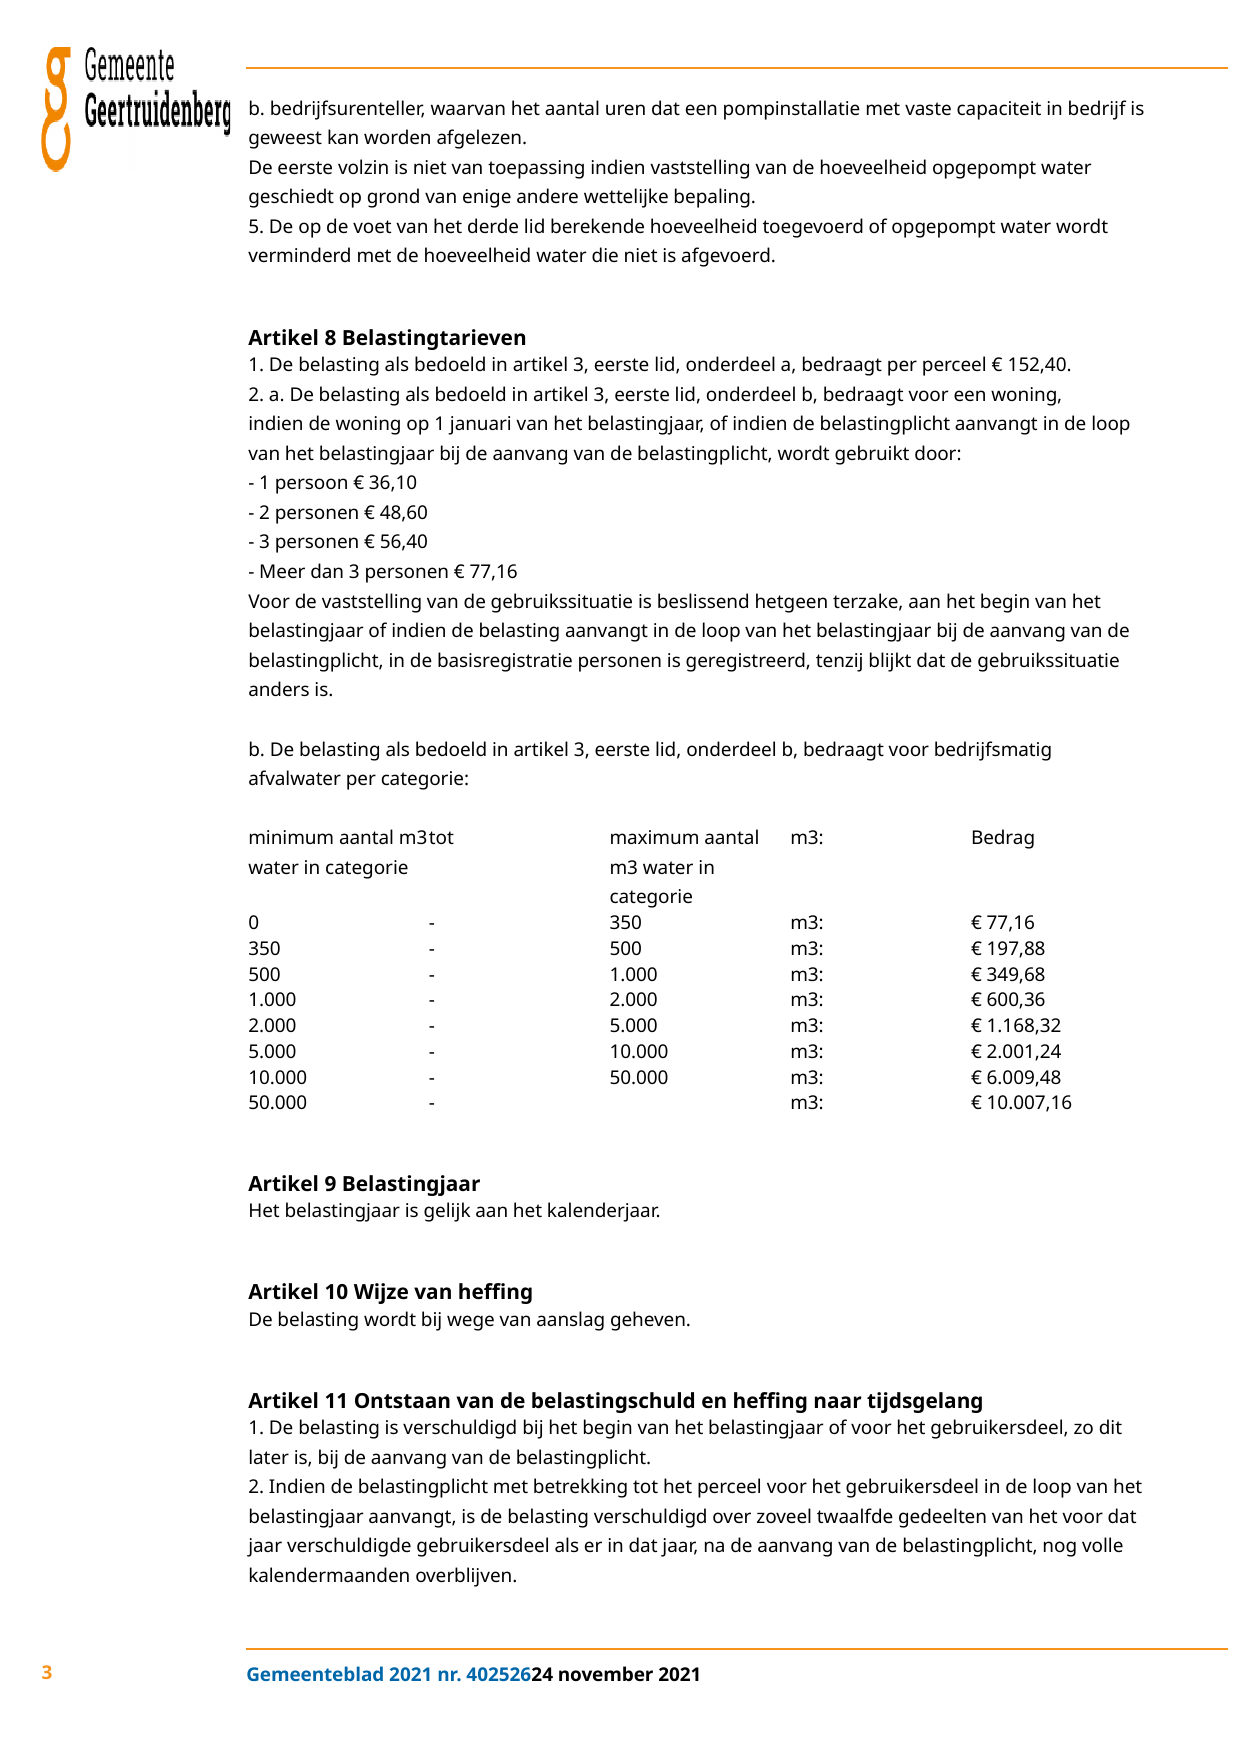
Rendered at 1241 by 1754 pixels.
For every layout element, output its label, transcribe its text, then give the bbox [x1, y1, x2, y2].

table_cell - [429, 1090, 609, 1115]
table_cell [609, 1090, 790, 1115]
table_cell - [429, 910, 609, 935]
text Voor de vaststelling van de gebruikssituatie is beslissend hetgeen terzake, aan het begin van het belastingjaar of indien de belasting aanvangt in de loop van het belastingjaar bij de aanvang van de belastingplicht, in de basisregistratie personen is geregistreerd, tenzij blijkt dat de gebruikssituatie anders is. [248, 588, 1152, 702]
table_cell 350 [609, 910, 790, 935]
table_cell € 6.009,48 [971, 1064, 1152, 1089]
table_header Bedrag [971, 825, 1152, 909]
text afvalwater per categorie: [248, 765, 1152, 791]
table_cell 5.000 [609, 1013, 790, 1038]
table_cell € 1.168,32 [971, 1013, 1152, 1038]
text 1. De belasting is verschuldigd bij het begin van het belastingjaar of voor het gebruikersdeel, zo dit later is, bij de aanvang van de belastingplicht. [248, 1414, 1152, 1469]
table_cell 1.000 [609, 961, 790, 987]
text Artikel 10 Wijze van heffing [248, 1277, 1152, 1306]
table_cell - [429, 987, 609, 1012]
table_header m3: [790, 825, 971, 909]
text indien de woning op 1 januari van het belastingjaar, of indien de belastingplicht aanvangt in de loop van het belastingjaar bij de aanvang van de belastingplicht, wordt gebruikt door: [248, 410, 1152, 466]
table_cell m3: [790, 1038, 971, 1064]
text 1. De belasting als bedoeld in artikel 3, eerste lid, onderdeel a, bedraagt per perceel € 152,40. [248, 351, 1152, 377]
text 5. De op de voet van het derde lid berekende hoeveelheid toegevoerd of opgepompt water wordt verminderd met de hoeveelheid water die niet is afgevoerd. [248, 213, 1152, 268]
table_cell € 349,68 [971, 961, 1152, 987]
text Artikel 9 Belastingjaar [248, 1169, 1152, 1197]
table_cell 2.000 [248, 1013, 429, 1038]
table_cell m3: [790, 935, 971, 961]
table_cell m3: [790, 987, 971, 1012]
table_cell € 197,88 [971, 935, 1152, 961]
table_cell 5.000 [248, 1038, 429, 1064]
text b. De belasting als bedoeld in artikel 3, eerste lid, onderdeel b, bedraagt voor bedrijfsmatig [248, 736, 1152, 761]
table_cell - [429, 1064, 609, 1089]
table_cell 0 [248, 910, 429, 935]
table_cell - [429, 1013, 609, 1038]
table_header tot [429, 825, 609, 909]
table_cell 1.000 [248, 987, 429, 1012]
table_cell m3: [790, 1090, 971, 1115]
text - 3 personen € 56,40 [248, 529, 1152, 554]
text De belasting wordt bij wege van aanslag geheven. [248, 1306, 1152, 1332]
text De eerste volzin is niet van toepassing indien vaststelling van de hoeveelheid opgepompt water geschiedt op grond van enige andere wettelijke bepaling. [248, 154, 1152, 209]
text Artikel 8 Belastingtarieven [248, 323, 1152, 351]
text - 1 persoon € 36,10 [248, 469, 1152, 495]
text Het belastingjaar is gelijk aan het kalenderjaar. [248, 1197, 1152, 1223]
table_cell € 2.001,24 [971, 1038, 1152, 1064]
table_cell € 600,36 [971, 987, 1152, 1012]
picture [41, 47, 231, 172]
table_cell 500 [609, 935, 790, 961]
table_cell 2.000 [609, 987, 790, 1012]
table_cell € 77,16 [971, 910, 1152, 935]
table_cell 500 [248, 961, 429, 987]
table_cell m3: [790, 910, 971, 935]
table_header minimum aantal m3 water in categorie [248, 825, 429, 909]
table_cell 50.000 [609, 1064, 790, 1089]
table_cell € 10.007,16 [971, 1090, 1152, 1115]
table_cell 50.000 [248, 1090, 429, 1115]
table_cell m3: [790, 1013, 971, 1038]
text 2. a. De belasting als bedoeld in artikel 3, eerste lid, onderdeel b, bedraagt voor een woning, [248, 381, 1152, 406]
table_header maximum aantal m3 water in categorie [609, 825, 790, 909]
text 2. Indien de belastingplicht met betrekking tot het perceel voor het gebruikersdeel in de loop van het belastingjaar aanvangt, is de belasting verschuldigd over zoveel twaalfde gedeelten van het voor dat jaar verschuldigde gebruikersdeel als er in dat jaar, na de aanvang van de belastingplicht, nog volle kalendermaanden overblijven. [248, 1473, 1152, 1588]
text b. bedrijfsurenteller, waarvan het aantal uren dat een pompinstallatie met vaste capaciteit in bedrijf is geweest kan worden afgelezen. [248, 95, 1152, 150]
text Artikel 11 Ontstaan van de belastingschuld en heffing naar tijdsgelang [248, 1386, 1152, 1414]
table_cell 350 [248, 935, 429, 961]
table_cell - [429, 1038, 609, 1064]
table_cell 10.000 [248, 1064, 429, 1089]
table_cell m3: [790, 1064, 971, 1089]
table_cell 10.000 [609, 1038, 790, 1064]
text - 2 personen € 48,60 [248, 499, 1152, 525]
table_cell - [429, 961, 609, 987]
table_cell - [429, 935, 609, 961]
table_cell m3: [790, 961, 971, 987]
text - Meer dan 3 personen € 77,16 [248, 558, 1152, 584]
